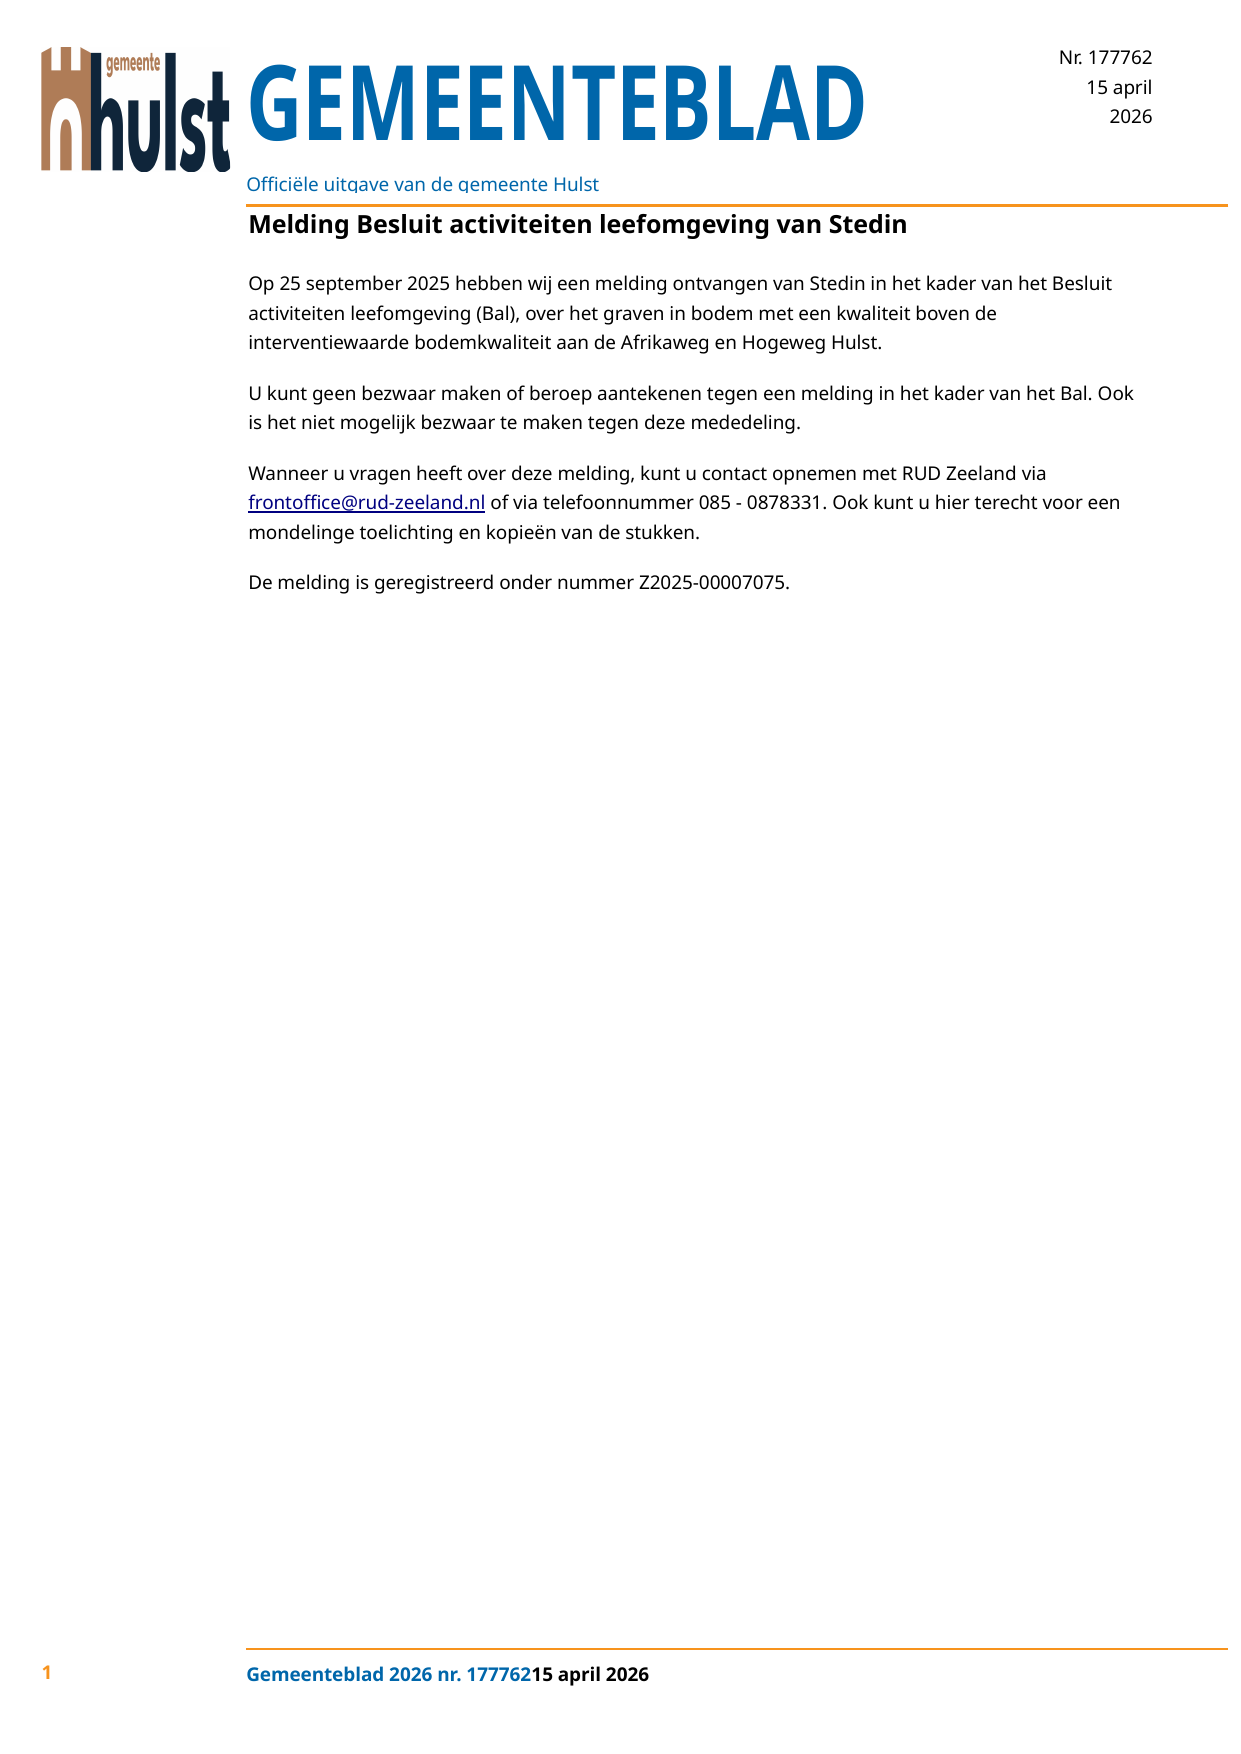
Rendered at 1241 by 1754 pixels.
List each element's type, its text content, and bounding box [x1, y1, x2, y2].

text De melding is geregistreerd onder nummer Z2025-00007075. [248, 569, 1152, 595]
text Op 25 september 2025 hebben wij een melding ontvangen van Stedin in het kader van het Besluit activiteiten leefomgeving (Bal), over het graven in bodem met een kwaliteit boven de interventiewaarde bodemkwaliteit aan de Afrikaweg en Hogeweg Hulst. [248, 270, 1152, 355]
text U kunt geen bezwaar maken of beroep aantekenen tegen een melding in het kader van het Bal. Ook is het niet mogelijk bezwaar te maken tegen deze mededeling. [248, 380, 1152, 435]
text Melding Besluit activiteiten leefomgeving van Stedin [248, 207, 1152, 241]
text Wanneer u vragen heeft over deze melding, kunt u contact opnemen met RUD Zeeland via frontoffice@rud-zeeland.nl of via telefoonnummer 085 - 0878331. Ook kunt u hier terecht voor een mondelinge toelichting en kopieën van de stukken. [248, 460, 1152, 545]
picture [41, 47, 231, 172]
